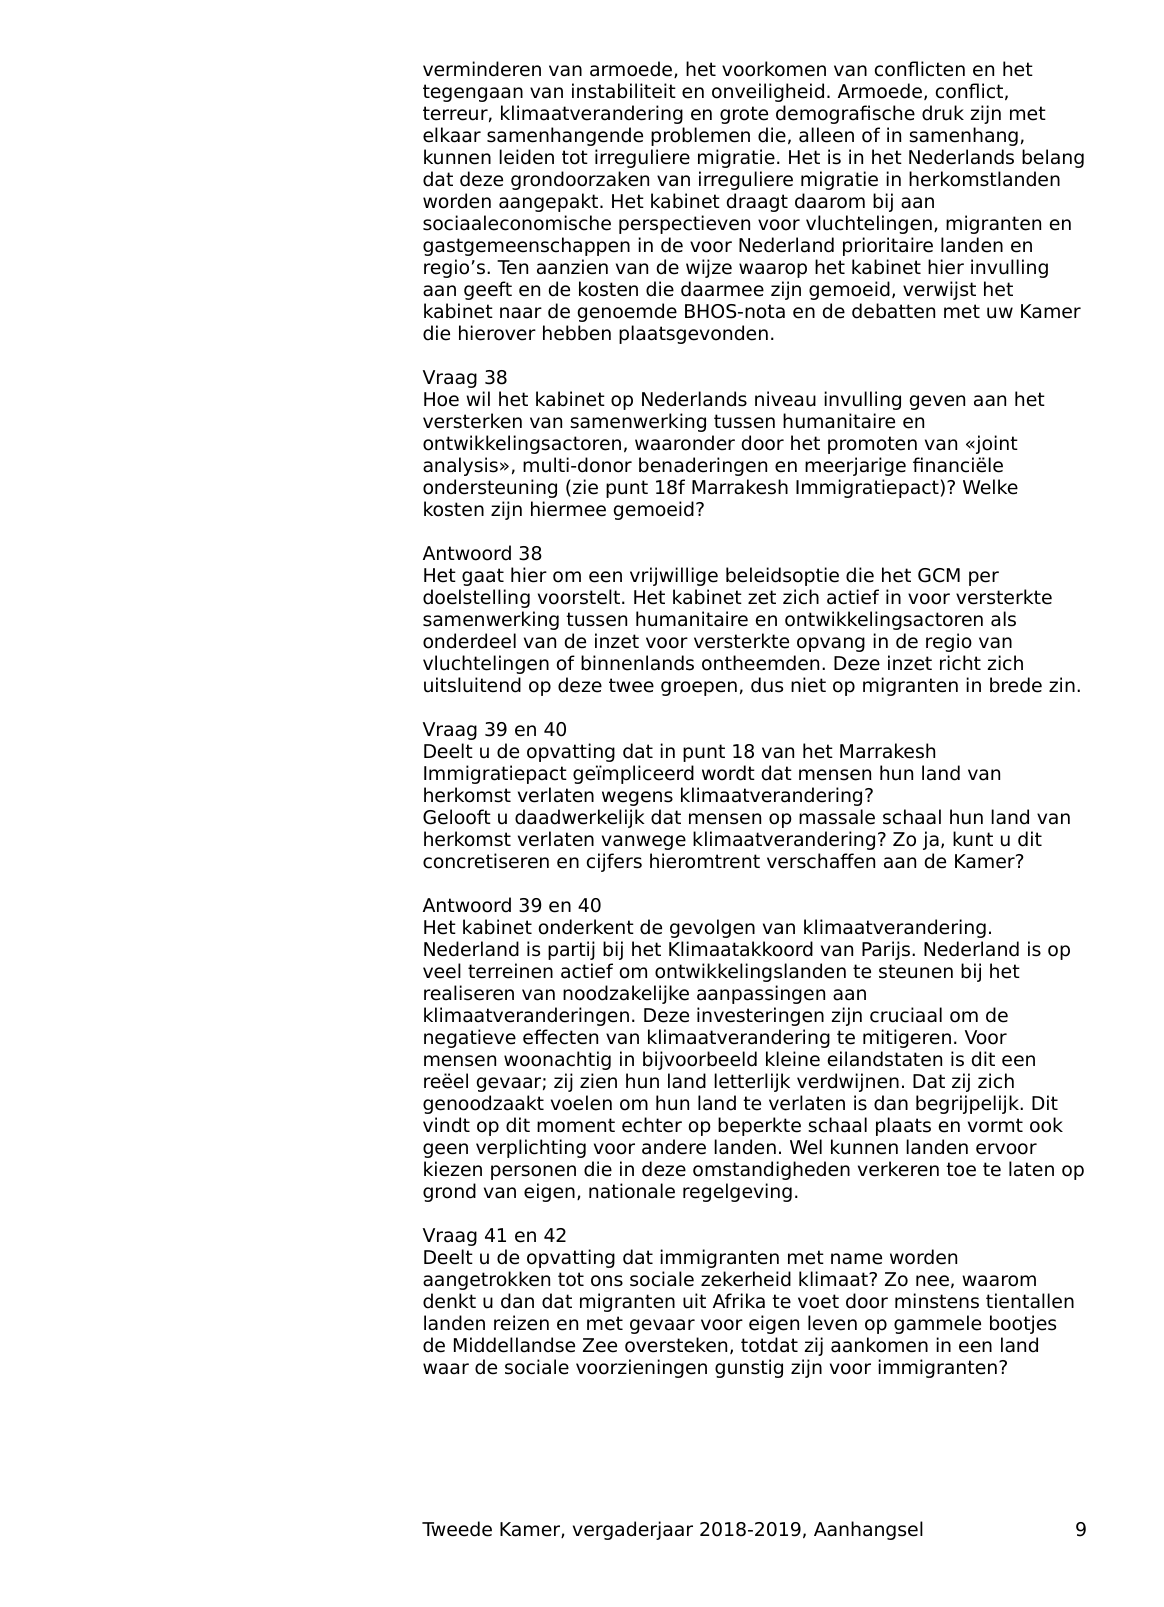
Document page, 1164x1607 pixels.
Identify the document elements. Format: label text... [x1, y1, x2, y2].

text Gelooft u daadwerkelijk dat mensen op massale schaal hun land van herkomst verlaten vanwege klimaatverandering? Zo ja, kunt u dit concretiseren en cijfers hieromtrent verschaffen aan de Kamer? [422, 807, 1087, 873]
text Deelt u de opvatting dat immigranten met name worden aangetrokken tot ons sociale zekerheid klimaat? Zo nee, waarom denkt u dan dat migranten uit Afrika te voet door minstens tientallen landen reizen en met gevaar voor eigen leven op gammele bootjes de Middellandse Zee oversteken, totdat zij aankomen in een land waar de sociale voorzieningen gunstig zijn voor immigranten? [422, 1247, 1087, 1379]
text Deelt u de opvatting dat in punt 18 van het Marrakesh Immigratiepact geïmpliceerd wordt dat mensen hun land van herkomst verlaten wegens klimaatverandering? [422, 741, 1087, 807]
text verminderen van armoede, het voorkomen van conflicten en het tegengaan van instabiliteit en onveiligheid. Armoede, conflict, terreur, klimaatverandering en grote demografische druk zijn met elkaar samenhangende problemen die, alleen of in samenhang, kunnen leiden tot irreguliere migratie. Het is in het Nederlands belang dat deze grondoorzaken van irreguliere migratie in herkomstlanden worden aangepakt. Het kabinet draagt daarom bij aan sociaaleconomische perspectieven voor vluchtelingen, migranten en gastgemeenschappen in de voor Nederland prioritaire landen en regio’s. Ten aanzien van de wijze waarop het kabinet hier invulling aan geeft en de kosten die daarmee zijn gemoeid, verwijst het kabinet naar de genoemde BHOS-nota en de debatten met uw Kamer die hierover hebben plaatsgevonden. [422, 59, 1087, 345]
text Antwoord 38 [422, 543, 1087, 565]
text Vraag 41 en 42 [422, 1225, 1087, 1247]
text Vraag 38 [422, 367, 1087, 389]
text Vraag 39 en 40 [422, 719, 1087, 741]
text Hoe wil het kabinet op Nederlands niveau invulling geven aan het versterken van samenwerking tussen humanitaire en ontwikkelingsactoren, waaronder door het promoten van «joint analysis», multi-donor benaderingen en meerjarige financiële ondersteuning (zie punt 18f Marrakesh Immigratiepact)? Welke kosten zijn hiermee gemoeid? [422, 389, 1087, 521]
text Antwoord 39 en 40 [422, 895, 1087, 917]
text Het gaat hier om een vrijwillige beleidsoptie die het GCM per doelstelling voorstelt. Het kabinet zet zich actief in voor versterkte samenwerking tussen humanitaire en ontwikkelingsactoren als onderdeel van de inzet voor versterkte opvang in de regio van vluchtelingen of binnenlands ontheemden. Deze inzet richt zich uitsluitend op deze twee groepen, dus niet op migranten in brede zin. [422, 565, 1087, 697]
text Het kabinet onderkent de gevolgen van klimaatverandering. Nederland is partij bij het Klimaatakkoord van Parijs. Nederland is op veel terreinen actief om ontwikkelingslanden te steunen bij het realiseren van noodzakelijke aanpassingen aan klimaatveranderingen. Deze investeringen zijn cruciaal om de negatieve effecten van klimaatverandering te mitigeren. Voor mensen woonachtig in bijvoorbeeld kleine eilandstaten is dit een reëel gevaar; zij zien hun land letterlijk verdwijnen. Dat zij zich genoodzaakt voelen om hun land te verlaten is dan begrijpelijk. Dit vindt op dit moment echter op beperkte schaal plaats en vormt ook geen verplichting voor andere landen. Wel kunnen landen ervoor kiezen personen die in deze omstandigheden verkeren toe te laten op grond van eigen, nationale regelgeving. [422, 917, 1087, 1203]
